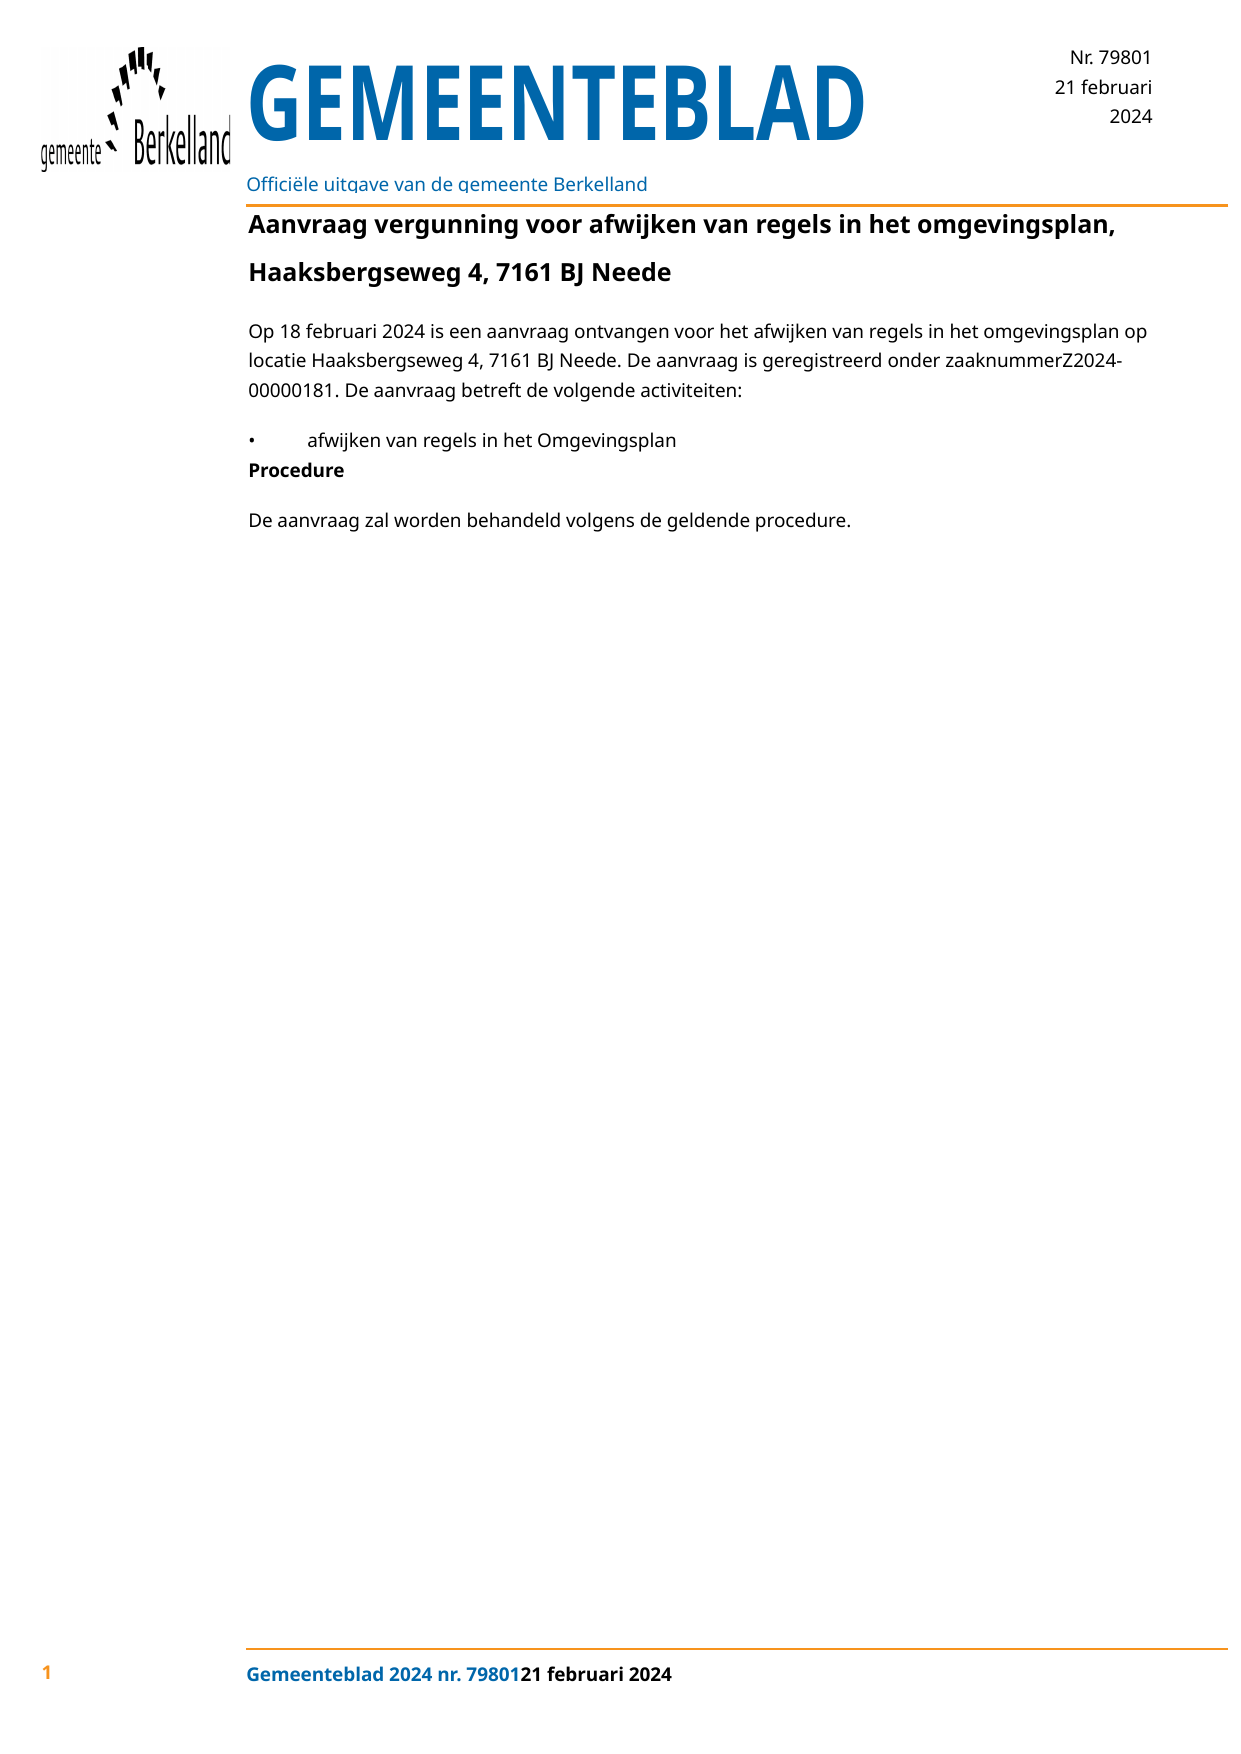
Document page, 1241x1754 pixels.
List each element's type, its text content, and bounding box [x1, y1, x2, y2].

text De aanvraag zal worden behandeld volgens de geldende procedure. [248, 507, 1152, 533]
text Op 18 februari 2024 is een aanvraag ontvangen voor het afwijken van regels in het omgevingsplan op locatie Haaksbergseweg 4, 7161 BJ Neede. De aanvraag is geregistreerd onder zaaknummerZ2024-00000181. De aanvraag betreft de volgende activiteiten: [248, 318, 1152, 403]
text Procedure [248, 457, 1152, 483]
picture [41, 47, 231, 172]
list afwijken van regels in het Omgevingsplan [248, 427, 1152, 453]
text Aanvraag vergunning voor afwijken van regels in het omgevingsplan, Haaksbergseweg 4, 7161 BJ Neede [248, 207, 1152, 288]
